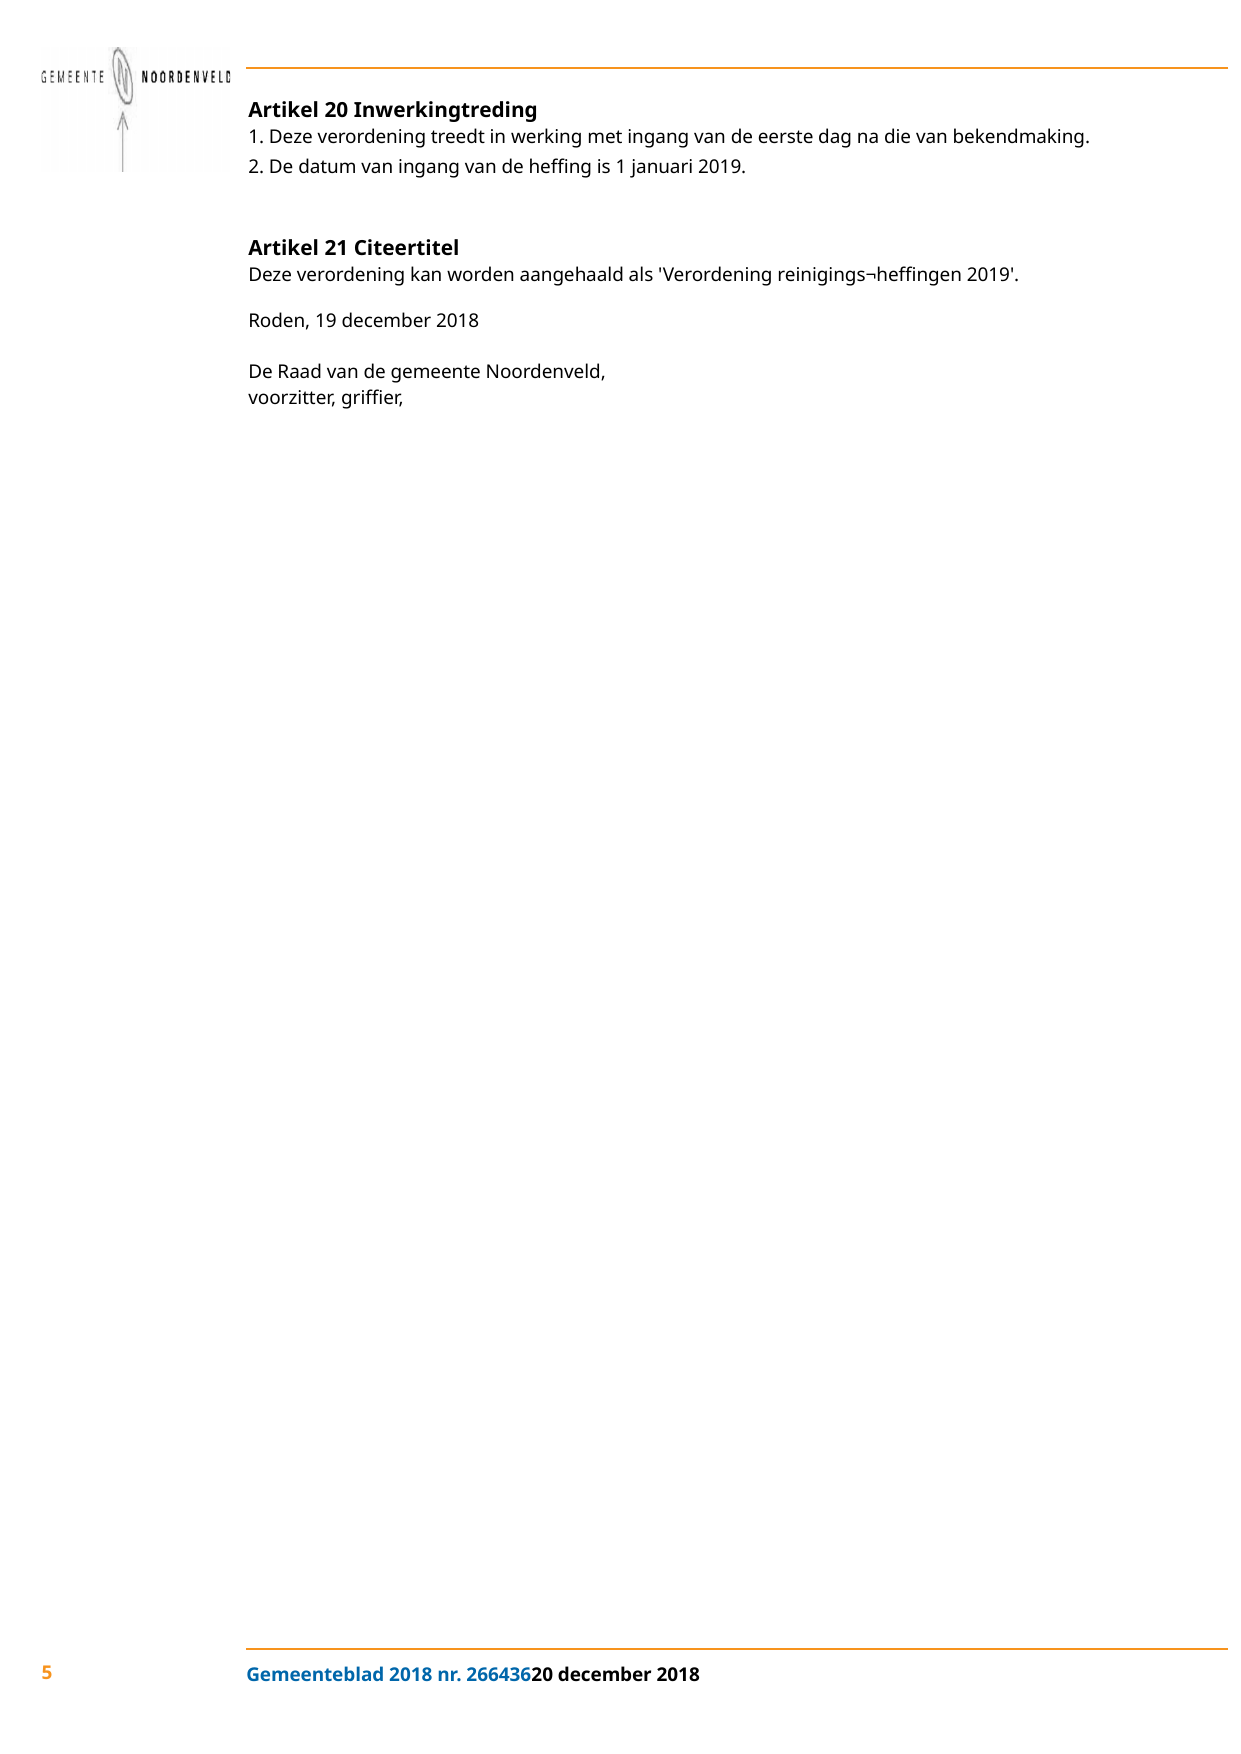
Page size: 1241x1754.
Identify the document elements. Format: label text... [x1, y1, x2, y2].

text Deze verordening kan worden aangehaald als 'Verordening reinigings¬heffingen 2019'. [248, 261, 1152, 287]
text Roden, 19 december 2018 [248, 307, 1152, 333]
text 1. Deze verordening treedt in werking met ingang van de eerste dag na die van bekendmaking. [248, 123, 1152, 149]
text De Raad van de gemeente Noordenveld, [248, 358, 1152, 384]
text 2. De datum van ingang van de heffing is 1 januari 2019. [248, 153, 1152, 178]
text Artikel 20 Inwerkingtreding [248, 95, 1152, 123]
picture [41, 47, 231, 172]
text voorzitter, griffier, [248, 384, 1152, 410]
text Artikel 21 Citeertitel [248, 233, 1152, 261]
